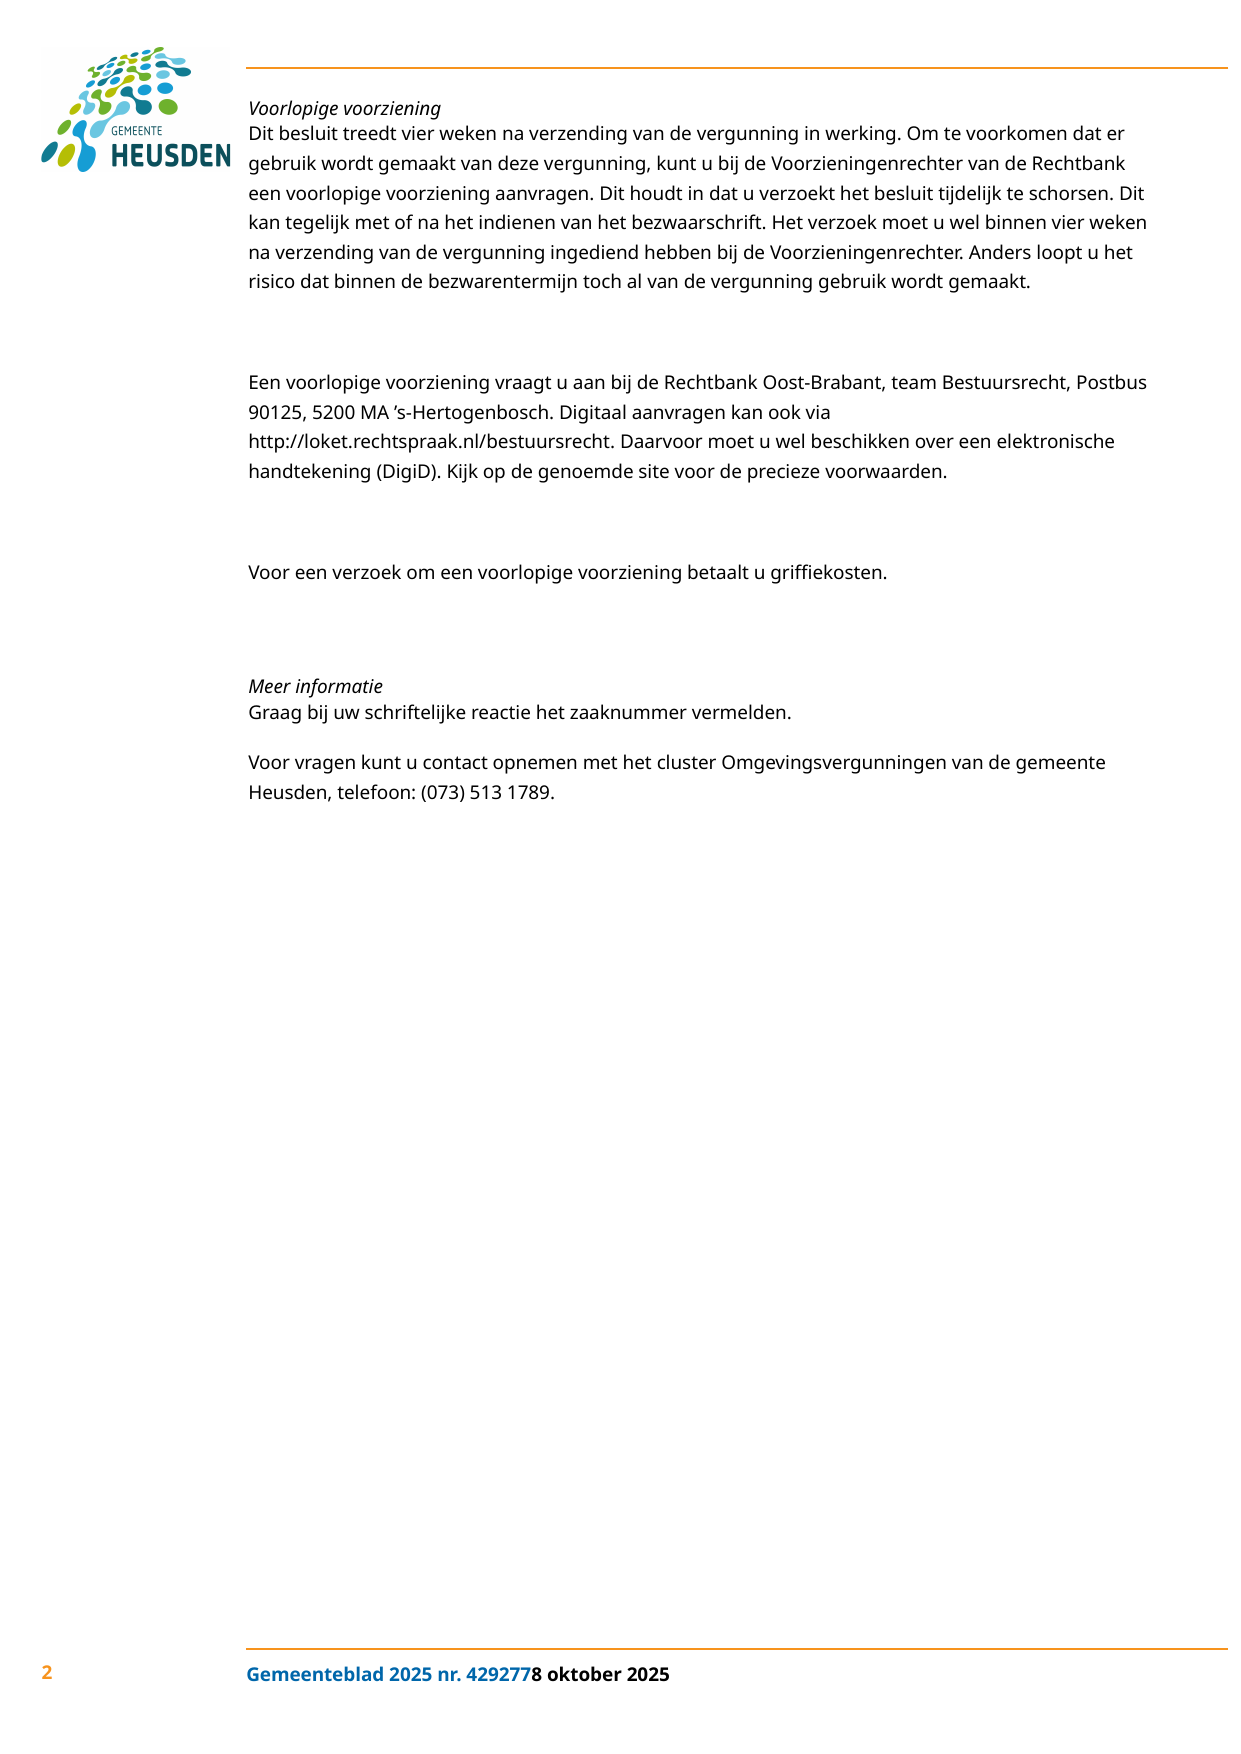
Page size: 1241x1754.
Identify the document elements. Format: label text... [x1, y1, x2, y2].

text Een voorlopige voorziening vraagt u aan bij de Rechtbank Oost-Brabant, team Bestuursrecht, Postbus 90125, 5200 MA ’s-Hertogenbosch. Digitaal aanvragen kan ook via http://loket.rechtspraak.nl/bestuursrecht. Daarvoor moet u wel beschikken over een elektronische handtekening (DigiD). Kijk op de genoemde site voor de precieze voorwaarden. [248, 369, 1152, 484]
text Voorlopige voorziening [248, 95, 1152, 121]
text Voor een verzoek om een voorlopige voorziening betaalt u griffiekosten. [248, 559, 1152, 584]
text Dit besluit treedt vier weken na verzending van de vergunning in werking. Om te voorkomen dat er gebruik wordt gemaakt van deze vergunning, kunt u bij de Voorzieningenrechter van de Rechtbank een voorlopige voorziening aanvragen. Dit houdt in dat u verzoekt het besluit tijdelijk te schorsen. Dit kan tegelijk met of na het indienen van het bezwaarschrift. Het verzoek moet u wel binnen vier weken na verzending van de vergunning ingediend hebben bij de Voorzieningenrechter. Anders loopt u het risico dat binnen de bezwarentermijn toch al van de vergunning gebruik wordt gemaakt. [248, 121, 1152, 294]
text Graag bij uw schriftelijke reactie het zaaknummer vermelden. [248, 699, 1152, 725]
text Meer informatie [248, 673, 1152, 699]
text Voor vragen kunt u contact opnemen met het cluster Omgevingsvergunningen van de gemeente Heusden, telefoon: (073) 513 1789. [248, 749, 1152, 805]
picture [41, 47, 231, 172]
